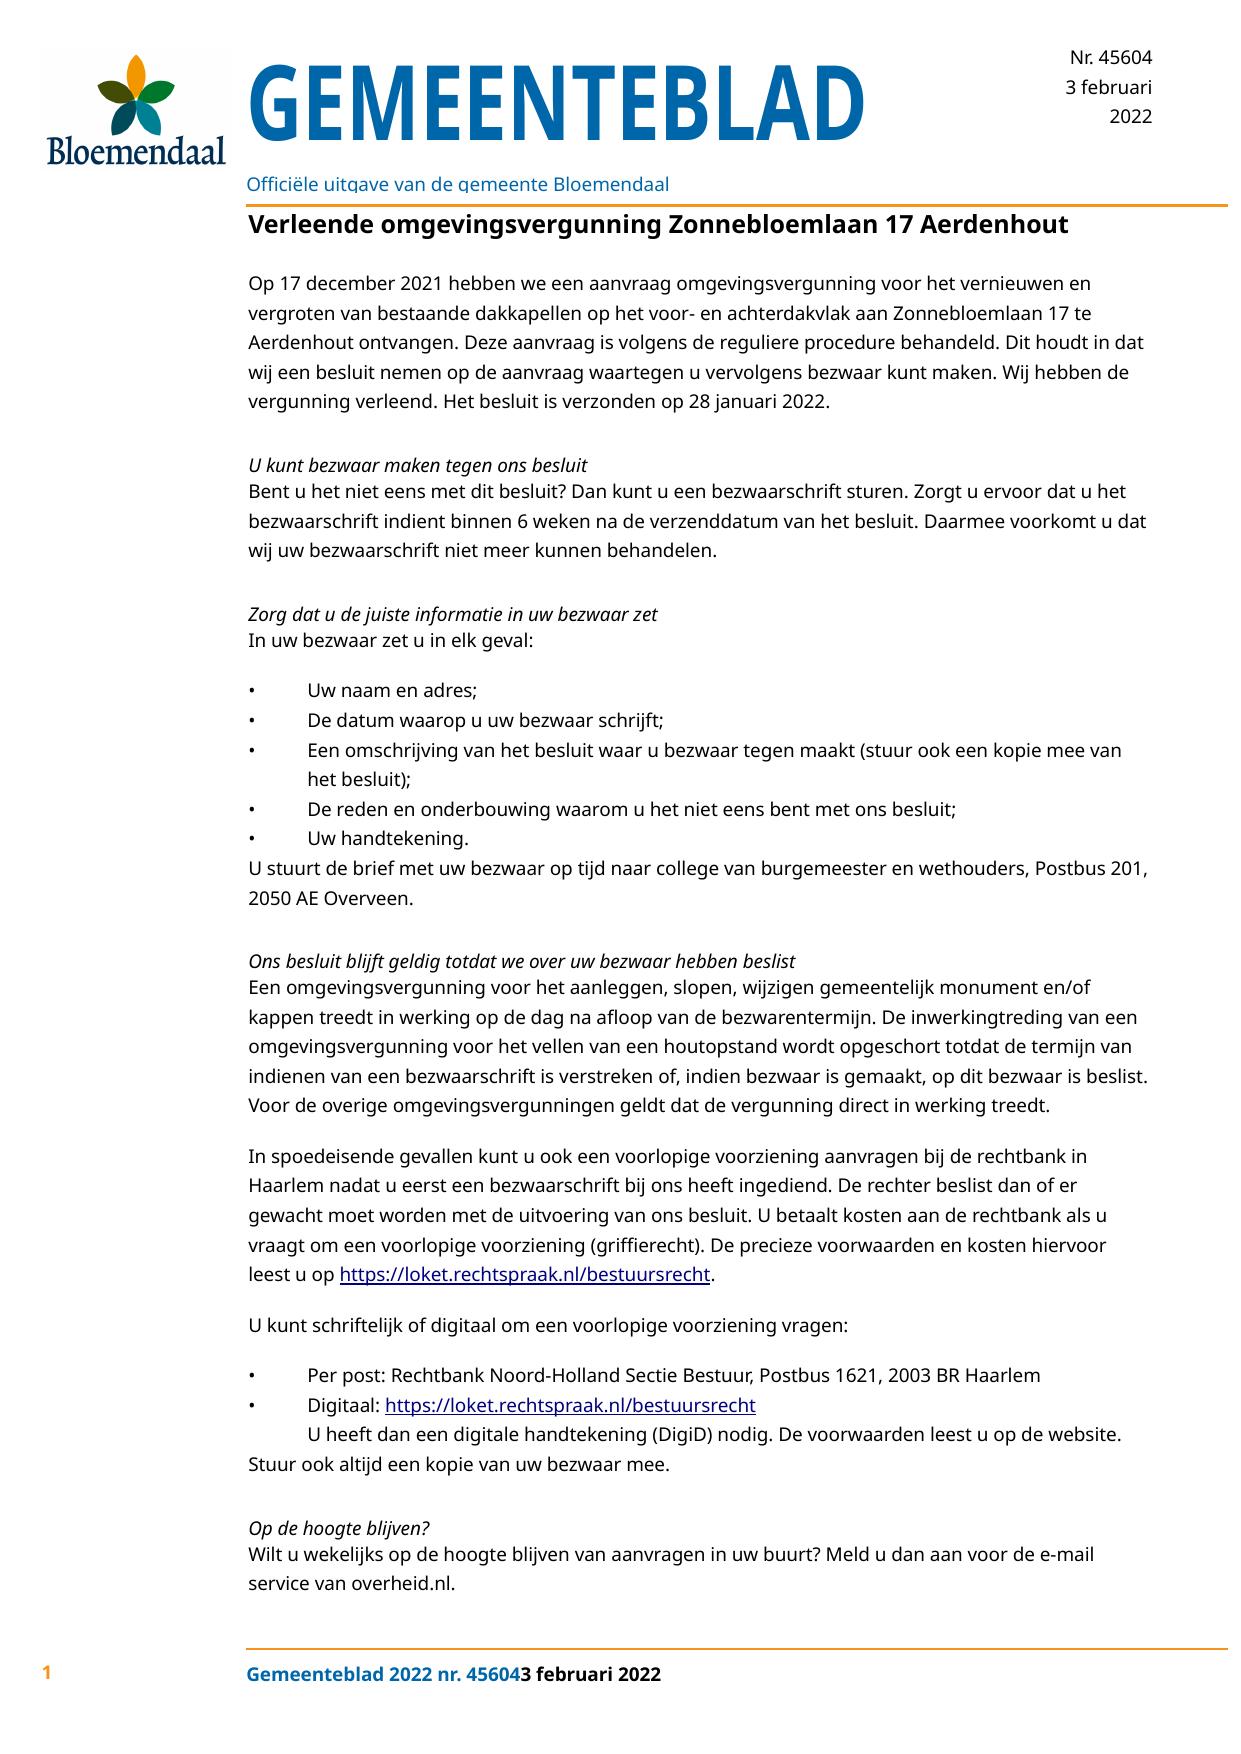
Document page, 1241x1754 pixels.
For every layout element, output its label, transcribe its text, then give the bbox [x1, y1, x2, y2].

text U kunt schriftelijk of digitaal om een voorlopige voorziening vragen: [248, 1312, 1152, 1338]
text Een omgevingsvergunning voor het aanleggen, slopen, wijzigen gemeentelijk monument en/of kappen treedt in werking op de dag na afloop van de bezwarentermijn. De inwerkingtreding van een omgevingsvergunning voor het vellen van een houtopstand wordt opgeschort totdat de termijn van indienen van een bezwaarschrift is verstreken of, indien bezwaar is gemaakt, op dit bezwaar is beslist. Voor de overige omgevingsvergunningen geldt dat de vergunning direct in werking treedt. [248, 974, 1152, 1118]
text Wilt u wekelijks op de hoogte blijven van aanvragen in uw buurt? Meld u dan aan voor de e-mail service van overheid.nl. [248, 1541, 1152, 1596]
list Uw handtekening. [248, 826, 1152, 851]
text In uw bezwaar zet u in elk geval: [248, 627, 1152, 653]
text In spoedeisende gevallen kunt u ook een voorlopige voorziening aanvragen bij de rechtbank in Haarlem nadat u eerst een bezwaarschrift bij ons heeft ingediend. De rechter beslist dan of er gewacht moet worden met de uitvoering van ons besluit. U betaalt kosten aan de rechtbank als u vraagt om een voorlopige voorziening (griffierecht). De precieze voorwaarden en kosten hiervoor leest u op https://loket.rechtspraak.nl/bestuursrecht. [248, 1143, 1152, 1287]
list Per post: Rechtbank Noord-Holland Sectie Bestuur, Postbus 1621, 2003 BR Haarlem [248, 1362, 1152, 1388]
list Digitaal: https://loket.rechtspraak.nl/bestuursrecht [248, 1392, 1152, 1418]
list De reden en onderbouwing waarom u het niet eens bent met ons besluit; [248, 796, 1152, 822]
list Een omschrijving van het besluit waar u bezwaar tegen maakt (stuur ook een kopie mee van het besluit); [248, 737, 1152, 792]
list Uw naam en adres; [248, 678, 1152, 703]
text Op 17 december 2021 hebben we een aanvraag omgevingsvergunning voor het vernieuwen en vergroten van bestaande dakkapellen op het voor- en achterdakvlak aan Zonnebloemlaan 17 te Aerdenhout ontvangen. Deze aanvraag is volgens de reguliere procedure behandeld. Dit houdt in dat wij een besluit nemen op de aanvraag waartegen u vervolgens bezwaar kunt maken. Wij hebben de vergunning verleend. Het besluit is verzonden op 28 januari 2022. [248, 270, 1152, 414]
list De datum waarop u uw bezwaar schrijft; [248, 707, 1152, 733]
text Stuur ook altijd een kopie van uw bezwaar mee. [248, 1451, 1152, 1477]
text Op de hoogte blijven? [248, 1515, 1152, 1541]
text Ons besluit blijft geldig totdat we over uw bezwaar hebben beslist [248, 949, 1152, 974]
text Verleende omgevingsvergunning Zonnebloemlaan 17 Aerdenhout [248, 207, 1152, 241]
list U heeft dan een digitale handtekening (DigiD) nodig. De voorwaarden leest u op de website. [248, 1421, 1152, 1447]
text Bent u het niet eens met dit besluit? Dan kunt u een bezwaarschrift sturen. Zorgt u ervoor dat u het bezwaarschrift indient binnen 6 weken na de verzenddatum van het besluit. Daarmee voorkomt u dat wij uw bezwaarschrift niet meer kunnen behandelen. [248, 478, 1152, 563]
text U stuurt de brief met uw bezwaar op tijd naar college van burgemeester en wethouders, Postbus 201, 2050 AE Overveen. [248, 855, 1152, 910]
text U kunt bezwaar maken tegen ons besluit [248, 453, 1152, 478]
text Zorg dat u de juiste informatie in uw bezwaar zet [248, 601, 1152, 627]
picture [41, 47, 231, 172]
